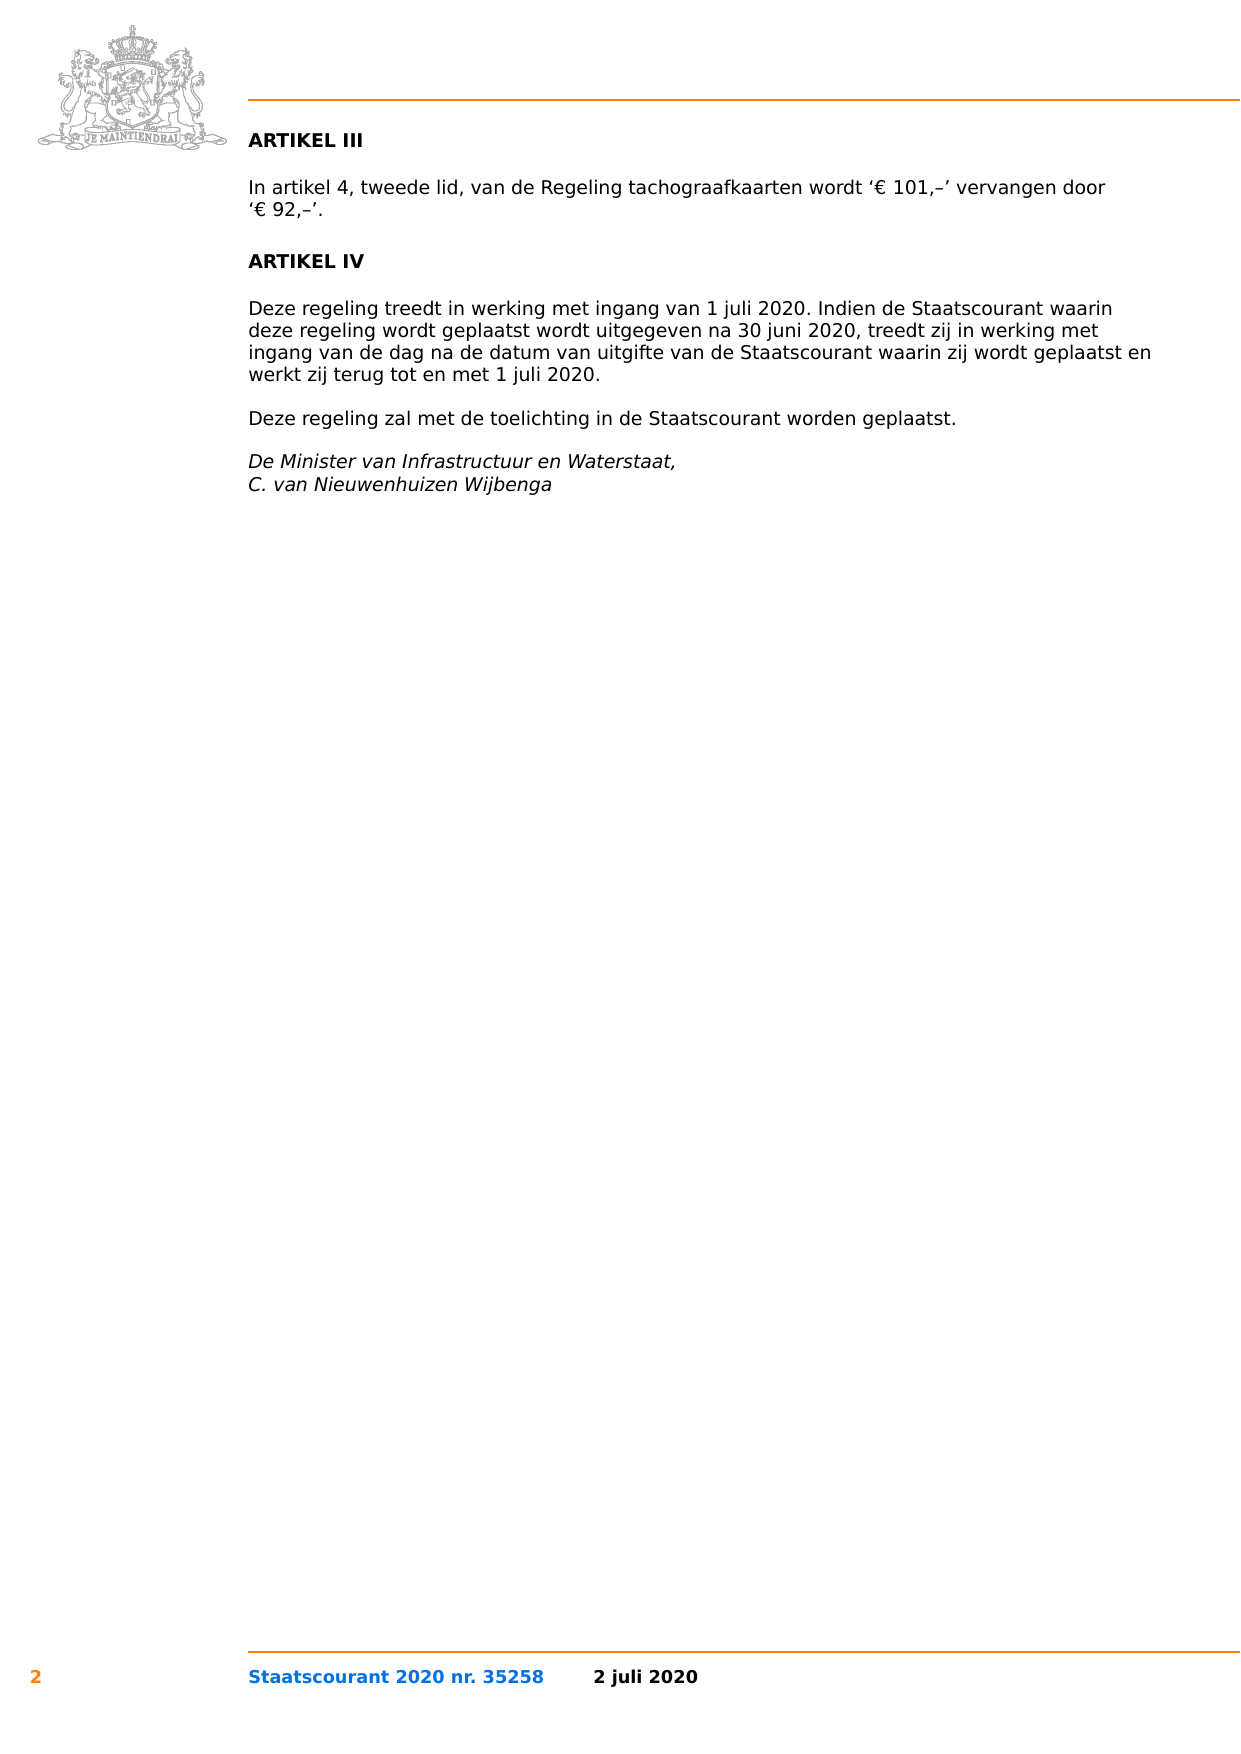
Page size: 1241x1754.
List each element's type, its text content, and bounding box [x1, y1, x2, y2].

text Deze regeling treedt in werking met ingang van 1 juli 2020. Indien de Staatscourant waarin deze regeling wordt geplaatst wordt uitgegeven na 30 juni 2020, treedt zij in werking met ingang van de dag na de datum van uitgifte van de Staatscourant waarin zij wordt geplaatst en werkt zij terug tot en met 1 juli 2020. [248, 298, 1163, 386]
text De Minister van Infrastructuur en Waterstaat, C. van Nieuwenhuizen Wijbenga [248, 451, 1163, 495]
picture [38, 25, 227, 150]
text In artikel 4, tweede lid, van de Regeling tachograafkaarten wordt ‘€ 101,–’ vervangen door ‘€ 92,–’. [248, 177, 1163, 221]
subtitle ARTIKEL III [248, 130, 1163, 152]
subtitle ARTIKEL IV [248, 251, 1163, 273]
text Deze regeling zal met de toelichting in de Staatscourant worden geplaatst. [248, 408, 1163, 429]
